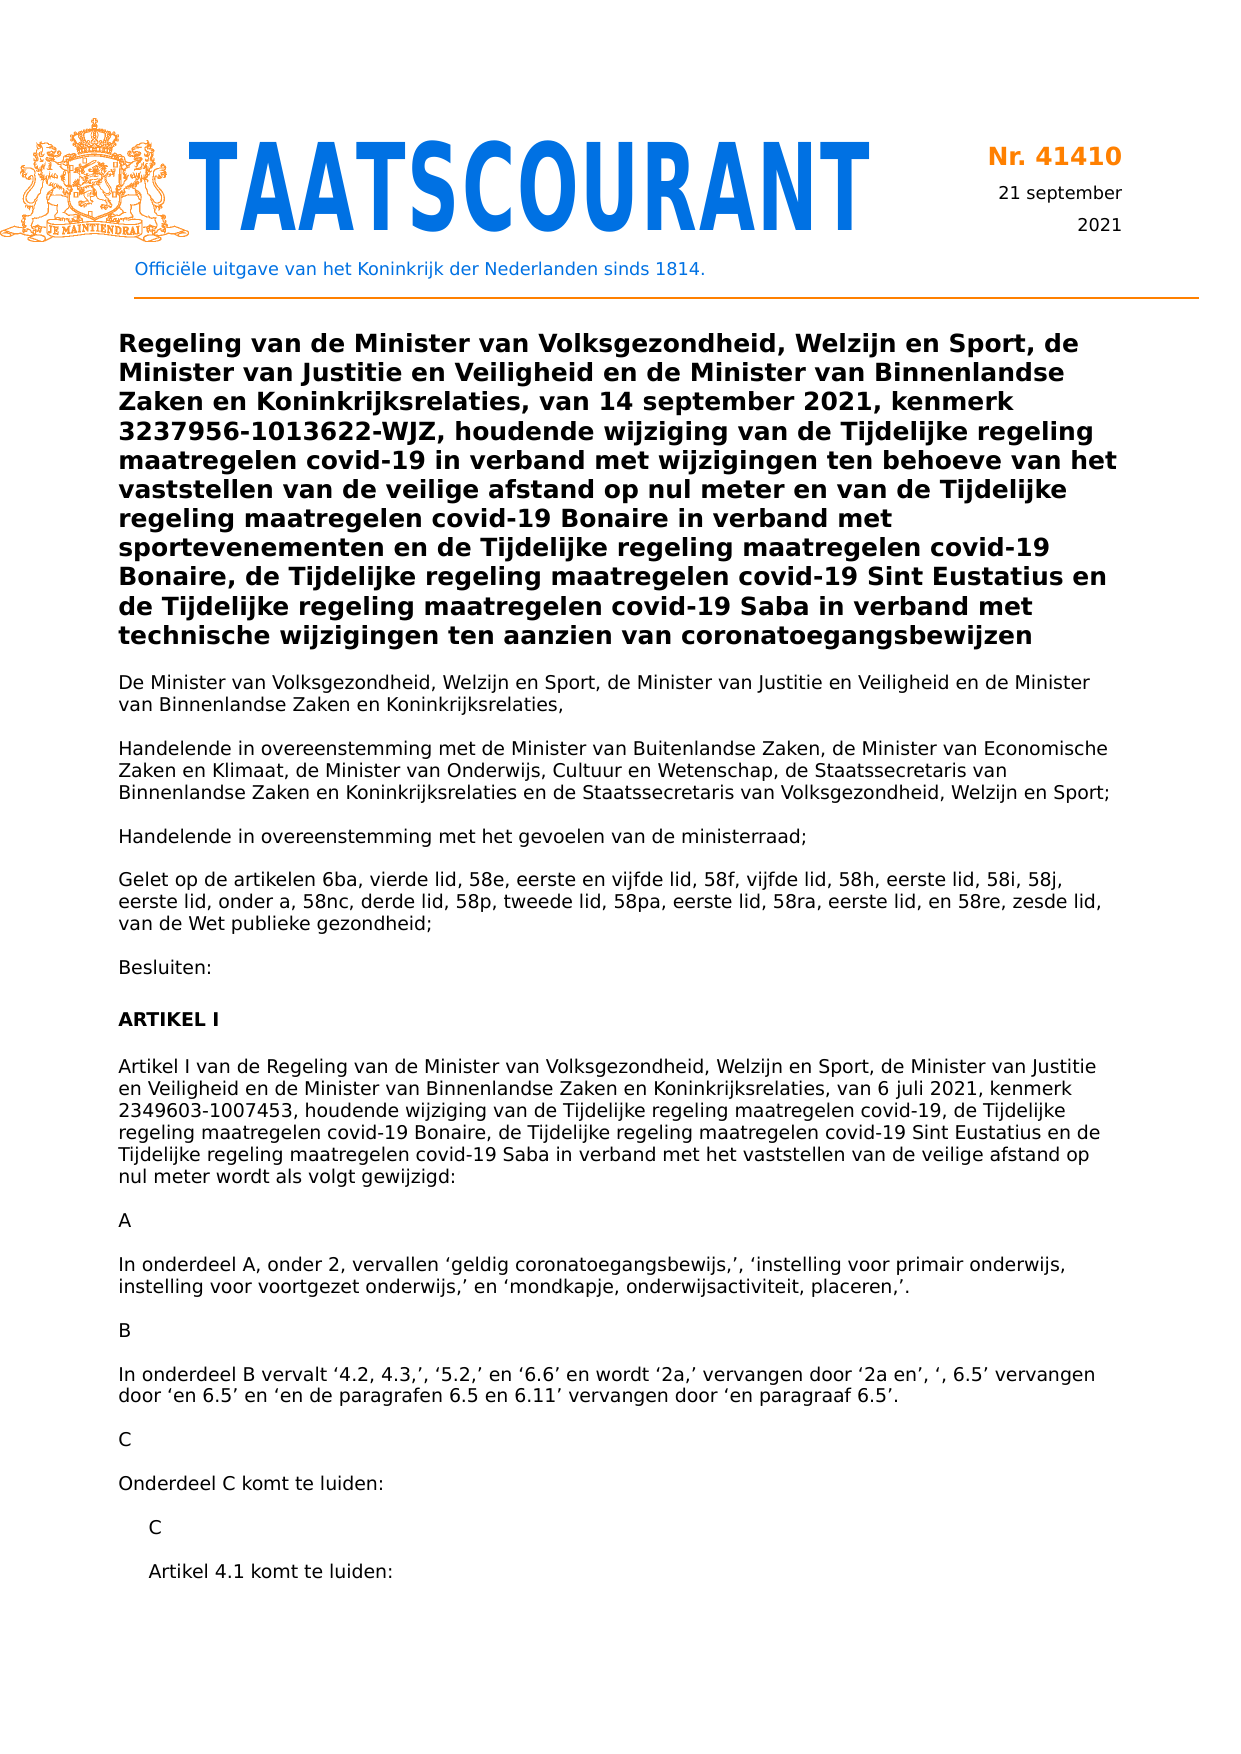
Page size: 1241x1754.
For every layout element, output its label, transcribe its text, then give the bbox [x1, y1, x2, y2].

table_cell 2021 [939, 209, 1199, 259]
table_header [0, 242, 134, 297]
text Onderdeel C komt te luiden: [118, 1473, 1122, 1495]
text De Minister van Volksgezondheid, Welzijn en Sport, de Minister van Justitie en Veiligheid en de Minister van Binnenlandse Zaken en Koninkrijksrelaties, [118, 672, 1122, 716]
text Handelende in overeenstemming met het gevoelen van de ministerraad; [118, 826, 1122, 847]
text In onderdeel A, onder 2, vervallen ‘geldig coronatoegangsbewijs,’, ‘instelling voor primair onderwijs, instelling voor voortgezet onderwijs,’ en ‘mondkapje, onderwijsactiviteit, placeren,’. [118, 1254, 1122, 1298]
table_header STAATSCOURANT [134, 118, 939, 259]
table_cell 21 september [939, 177, 1199, 209]
picture [0, 118, 189, 242]
table_cell Officiële uitgave van het Koninkrijk der Nederlanden sinds 1814. [134, 259, 1199, 297]
text In onderdeel B vervalt ‘4.2, 4.3,’, ‘5.2,’ en ‘6.6’ en wordt ‘2a,’ vervangen door ‘2a en’, ‘, 6.5’ vervangen door ‘en 6.5’ en ‘en de paragrafen 6.5 en 6.11’ vervangen door ‘en paragraaf 6.5’. [118, 1363, 1122, 1407]
text B [118, 1319, 1122, 1342]
text Artikel I van de Regeling van de Minister van Volksgezondheid, Welzijn en Sport, de Minister van Justitie en Veiligheid en de Minister van Binnenlandse Zaken en Koninkrijksrelaties, van 6 juli 2021, kenmerk 2349603-1007453, houdende wijziging van de Tijdelijke regeling maatregelen covid-19, de Tijdelijke regeling maatregelen covid-19 Bonaire, de Tijdelijke regeling maatregelen covid-19 Sint Eustatius en de Tijdelijke regeling maatregelen covid-19 Saba in verband met het vaststellen van de veilige afstand op nul meter wordt als volgt gewijzigd: [118, 1056, 1122, 1188]
text Gelet op de artikelen 6ba, vierde lid, 58e, eerste en vijfde lid, 58f, vijfde lid, 58h, eerste lid, 58i, 58j, eerste lid, onder a, 58nc, derde lid, 58p, tweede lid, 58pa, eerste lid, 58ra, eerste lid, en 58re, zesde lid, van de Wet publieke gezondheid; [118, 869, 1122, 935]
text C [148, 1517, 1122, 1539]
subtitle ARTIKEL I [118, 1009, 1122, 1031]
text Artikel 4.1 komt te luiden: [148, 1561, 1122, 1583]
subtitle Regeling van de Minister van Volksgezondheid, Welzijn en Sport, de Minister van Justitie en Veiligheid en de Minister van Binnenlandse Zaken en Koninkrijksrelaties, van 14 september 2021, kenmerk 3237956-1013622-WJZ, houdende wijziging van de Tijdelijke regeling maatregelen covid-19 in verband met wijzigingen ten behoeve van het vaststellen van de veilige afstand op nul meter en van de Tijdelijke regeling maatregelen covid-19 Bonaire in verband met sportevenementen en de Tijdelijke regeling maatregelen covid-19 Bonaire, de Tijdelijke regeling maatregelen covid-19 Sint Eustatius en de Tijdelijke regeling maatregelen covid-19 Saba in verband met technische wijzigingen ten aanzien van coronatoegangsbewijzen [118, 329, 1122, 650]
text A [118, 1210, 1122, 1232]
text C [118, 1429, 1122, 1451]
table_header Nr. 41410 [939, 118, 1199, 177]
text Besluiten: [118, 957, 1122, 979]
text Handelende in overeenstemming met de Minister van Buitenlandse Zaken, de Minister van Economische Zaken en Klimaat, de Minister van Onderwijs, Cultuur en Wetenschap, de Staatssecretaris van Binnenlandse Zaken en Koninkrijksrelaties en de Staatssecretaris van Volksgezondheid, Welzijn en Sport; [118, 738, 1122, 804]
